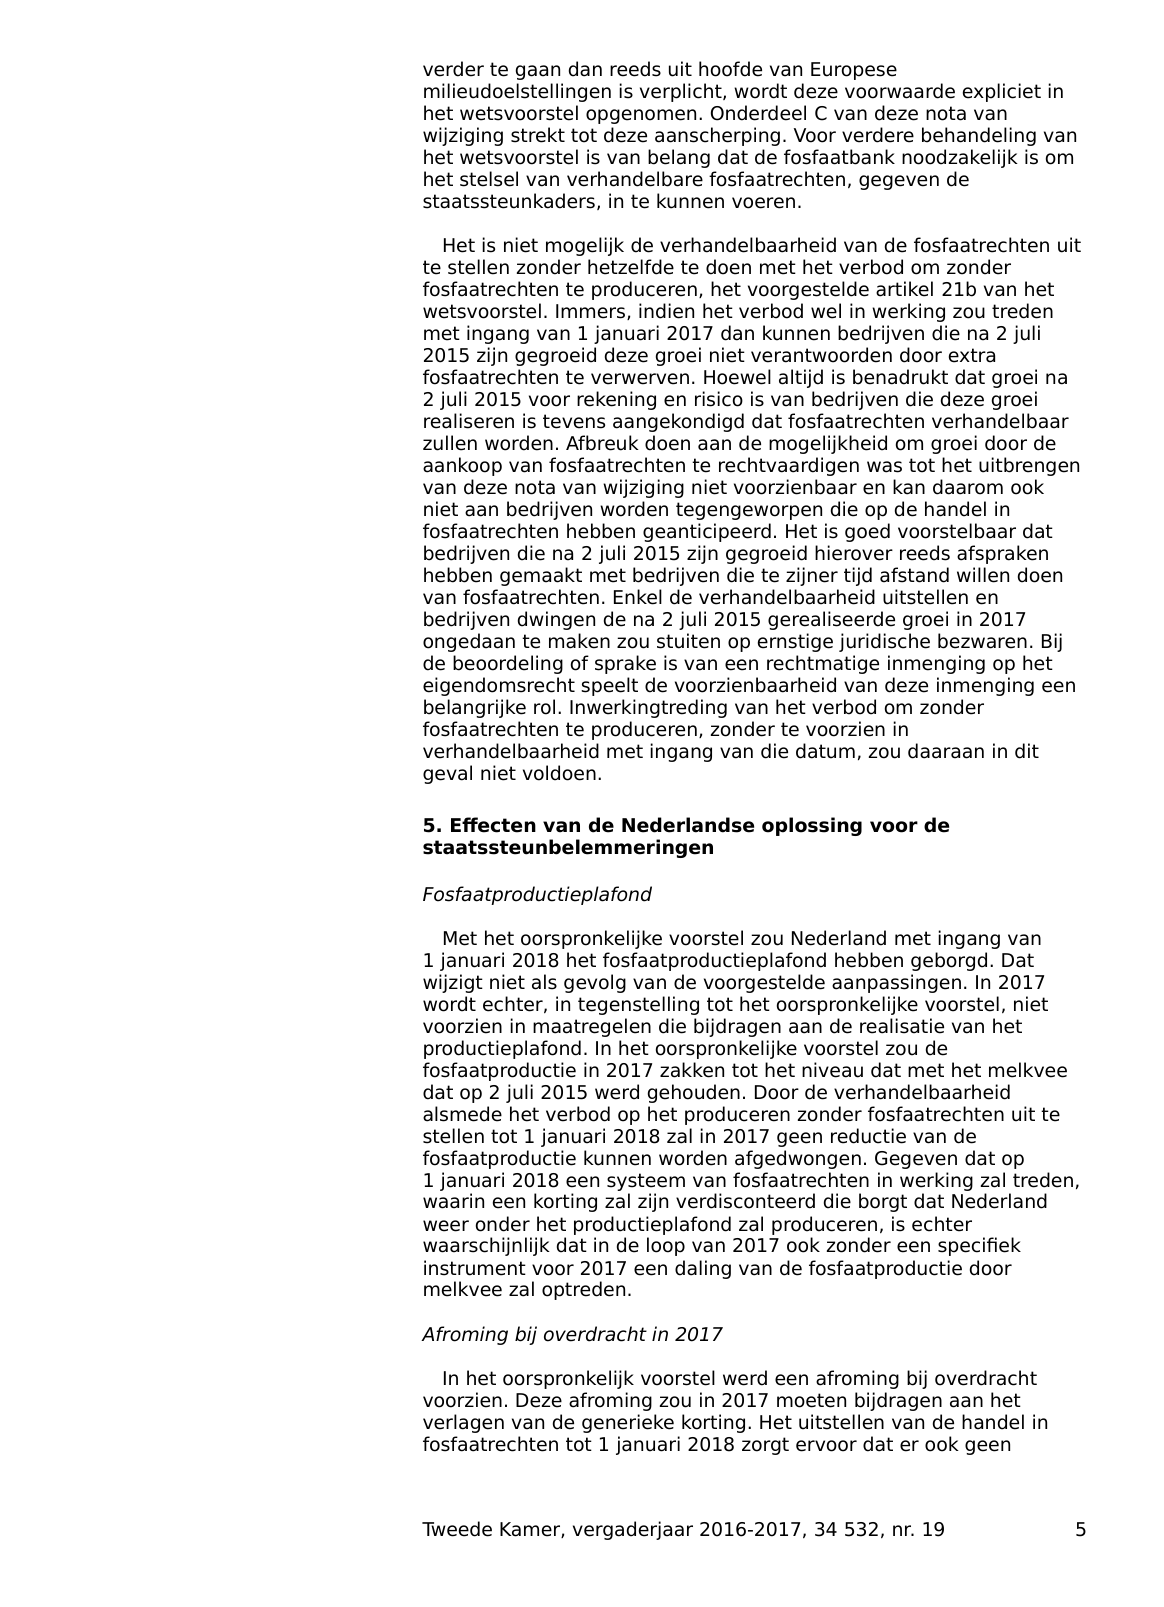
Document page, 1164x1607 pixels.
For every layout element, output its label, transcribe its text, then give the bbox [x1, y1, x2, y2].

subtitle 5. Effecten van de Nederlandse oplossing voor de staatssteunbelemmeringen [422, 814, 1087, 858]
text In het oorspronkelijk voorstel werd een afroming bij overdracht voorzien. Deze afroming zou in 2017 moeten bijdragen aan het verlagen van de generieke korting. Het uitstellen van de handel in fosfaatrechten tot 1 januari 2018 zorgt ervoor dat er ook geen [422, 1368, 1087, 1456]
text verder te gaan dan reeds uit hoofde van Europese milieudoelstellingen is verplicht, wordt deze voorwaarde expliciet in het wetsvoorstel opgenomen. Onderdeel C van deze nota van wijziging strekt tot deze aanscherping. Voor verdere behandeling van het wetsvoorstel is van belang dat de fosfaatbank noodzakelijk is om het stelsel van verhandelbare fosfaatrechten, gegeven de staatssteunkaders, in te kunnen voeren. [422, 59, 1087, 213]
text Het is niet mogelijk de verhandelbaarheid van de fosfaatrechten uit te stellen zonder hetzelfde te doen met het verbod om zonder fosfaatrechten te produceren, het voorgestelde artikel 21b van het wetsvoorstel. Immers, indien het verbod wel in werking zou treden met ingang van 1 januari 2017 dan kunnen bedrijven die na 2 juli 2015 zijn gegroeid deze groei niet verantwoorden door extra fosfaatrechten te verwerven. Hoewel altijd is benadrukt dat groei na 2 juli 2015 voor rekening en risico is van bedrijven die deze groei realiseren is tevens aangekondigd dat fosfaatrechten verhandelbaar zullen worden. Afbreuk doen aan de mogelijkheid om groei door de aankoop van fosfaatrechten te rechtvaardigen was tot het uitbrengen van deze nota van wijziging niet voorzienbaar en kan daarom ook niet aan bedrijven worden tegengeworpen die op de handel in fosfaatrechten hebben geanticipeerd. Het is goed voorstelbaar dat bedrijven die na 2 juli 2015 zijn gegroeid hierover reeds afspraken hebben gemaakt met bedrijven die te zijner tijd afstand willen doen van fosfaatrechten. Enkel de verhandelbaarheid uitstellen en bedrijven dwingen de na 2 juli 2015 gerealiseerde groei in 2017 ongedaan te maken zou stuiten op ernstige juridische bezwaren. Bij de beoordeling of sprake is van een rechtmatige inmenging op het eigendomsrecht speelt de voorzienbaarheid van deze inmenging een belangrijke rol. Inwerkingtreding van het verbod om zonder fosfaatrechten te produceren, zonder te voorzien in verhandelbaarheid met ingang van die datum, zou daaraan in dit geval niet voldoen. [422, 235, 1087, 784]
subtitle Fosfaatproductieplafond [422, 883, 1087, 906]
subtitle Afroming bij overdracht in 2017 [422, 1323, 1087, 1346]
text Met het oorspronkelijke voorstel zou Nederland met ingang van 1 januari 2018 het fosfaatproductieplafond hebben geborgd. Dat wijzigt niet als gevolg van de voorgestelde aanpassingen. In 2017 wordt echter, in tegenstelling tot het oorspronkelijke voorstel, niet voorzien in maatregelen die bijdragen aan de realisatie van het productieplafond. In het oorspronkelijke voorstel zou de fosfaatproductie in 2017 zakken tot het niveau dat met het melkvee dat op 2 juli 2015 werd gehouden. Door de verhandelbaarheid alsmede het verbod op het produceren zonder fosfaatrechten uit te stellen tot 1 januari 2018 zal in 2017 geen reductie van de fosfaatproductie kunnen worden afgedwongen. Gegeven dat op 1 januari 2018 een systeem van fosfaatrechten in werking zal treden, waarin een korting zal zijn verdisconteerd die borgt dat Nederland weer onder het productieplafond zal produceren, is echter waarschijnlijk dat in de loop van 2017 ook zonder een specifiek instrument voor 2017 een daling van de fosfaatproductie door melkvee zal optreden. [422, 928, 1087, 1301]
